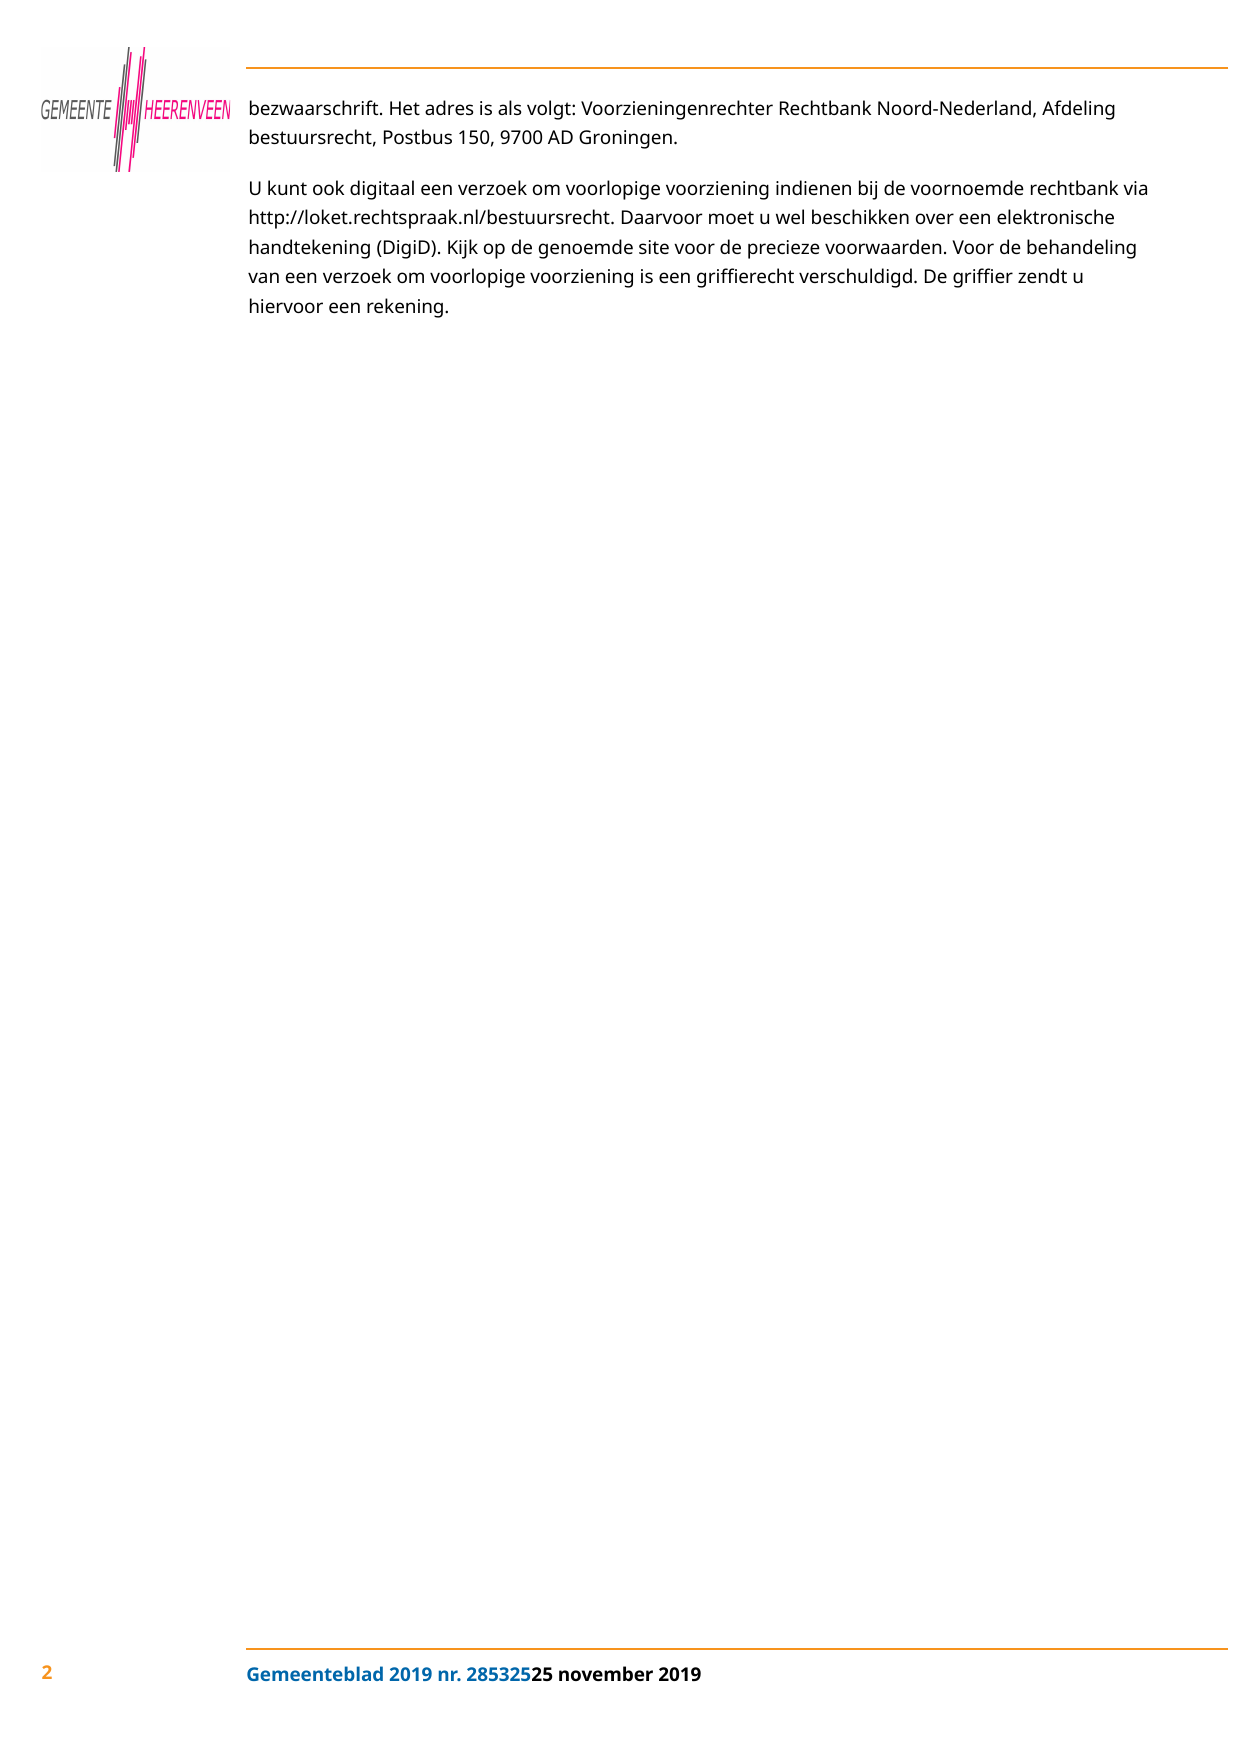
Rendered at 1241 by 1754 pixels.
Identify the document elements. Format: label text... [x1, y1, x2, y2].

text bezwaarschrift. Het adres is als volgt: Voorzieningenrechter Rechtbank Noord-Nederland, Afdeling bestuursrecht, Postbus 150, 9700 AD Groningen. [248, 95, 1152, 150]
text U kunt ook digitaal een verzoek om voorlopige voorziening indienen bij de voornoemde rechtbank via http://loket.rechtspraak.nl/bestuursrecht. Daarvoor moet u wel beschikken over een elektronische handtekening (DigiD). Kijk op de genoemde site voor de precieze voorwaarden. Voor de behandeling van een verzoek om voorlopige voorziening is een griffierecht verschuldigd. De griffier zendt u hiervoor een rekening. [248, 175, 1152, 319]
picture [41, 47, 231, 172]
